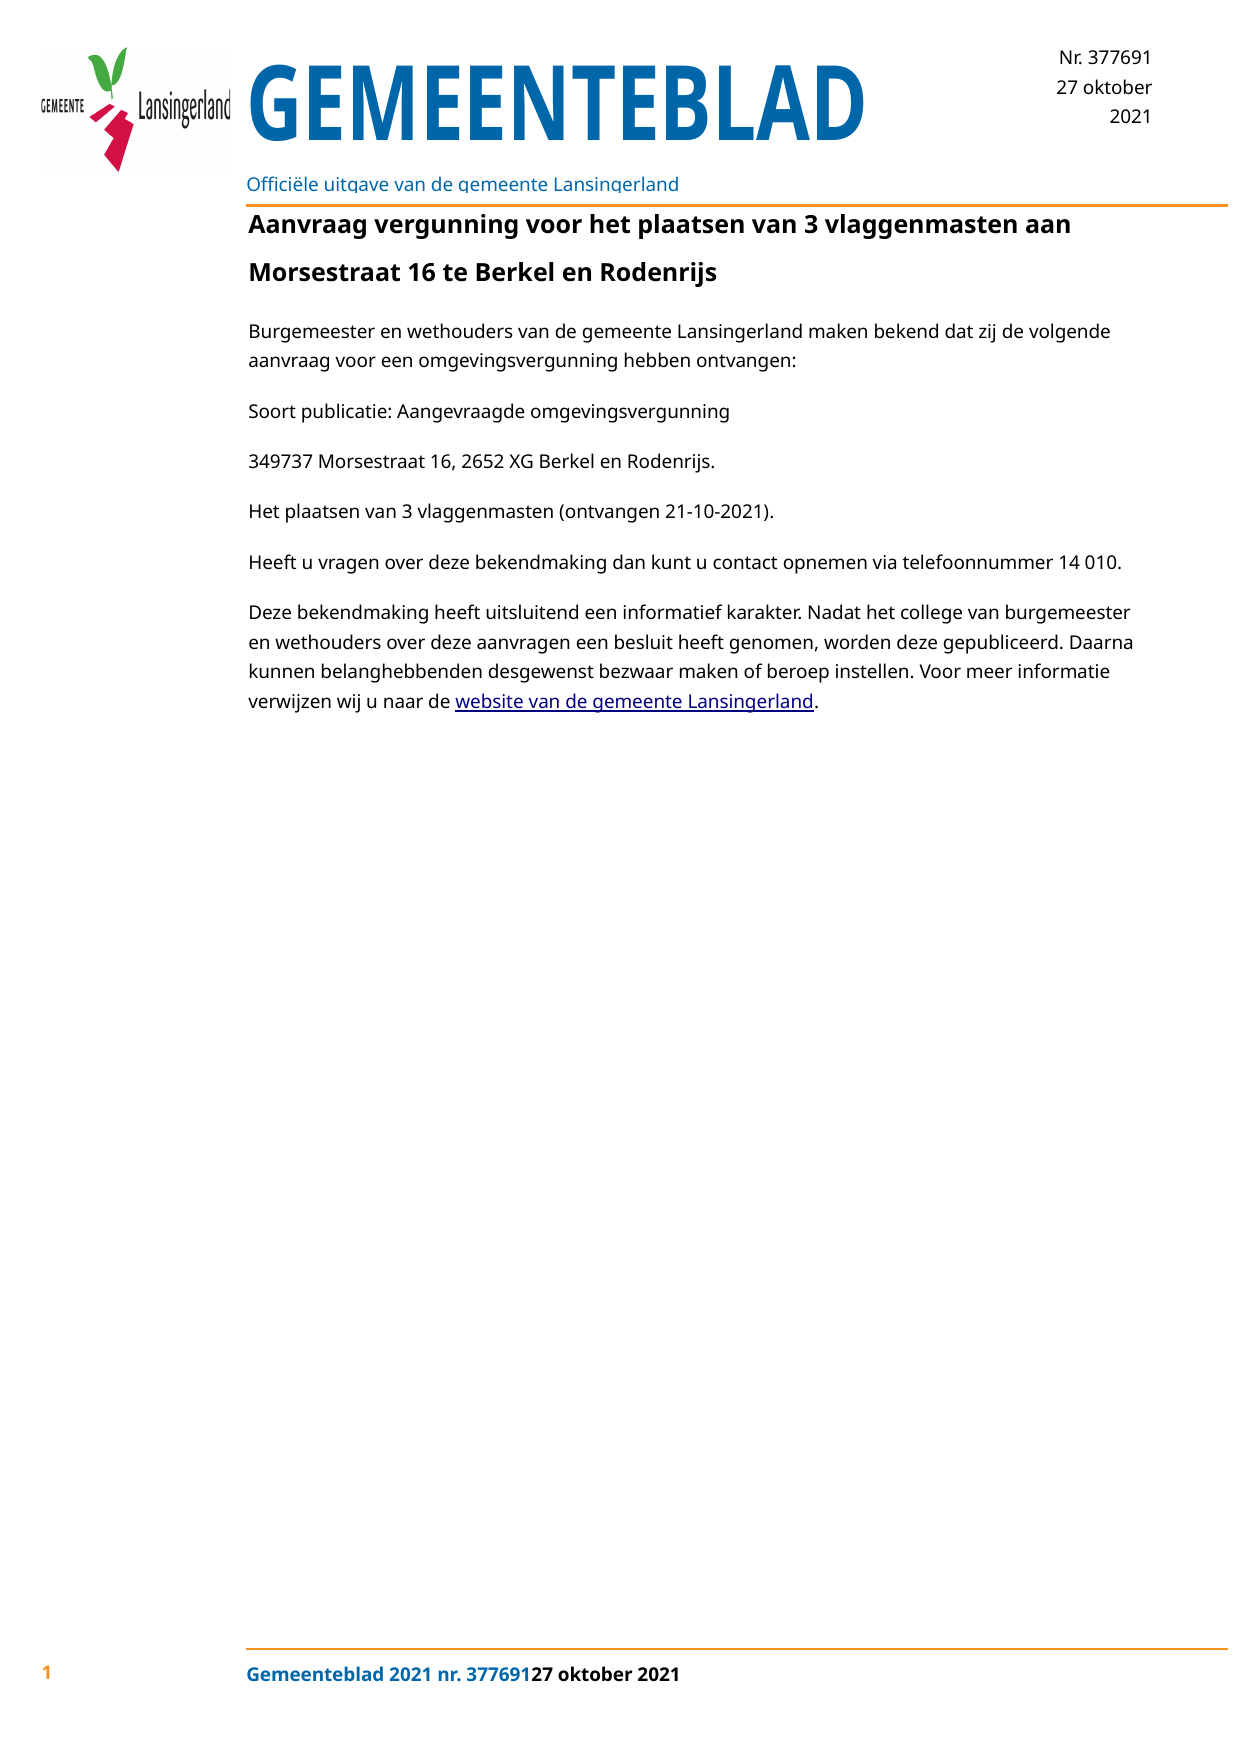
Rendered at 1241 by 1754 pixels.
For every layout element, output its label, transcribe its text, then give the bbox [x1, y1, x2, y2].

text Soort publicatie: Aangevraagde omgevingsvergunning [248, 398, 1152, 424]
text Het plaatsen van 3 vlaggenmasten (ontvangen 21-10-2021). [248, 499, 1152, 524]
text Aanvraag vergunning voor het plaatsen van 3 vlaggenmasten aan Morsestraat 16 te Berkel en Rodenrijs [248, 207, 1152, 288]
text Heeft u vragen over deze bekendmaking dan kunt u contact opnemen via telefoonnummer 14 010. [248, 549, 1152, 575]
text 349737 Morsestraat 16, 2652 XG Berkel en Rodenrijs. [248, 448, 1152, 474]
text Deze bekendmaking heeft uitsluitend een informatief karakter. Nadat het college van burgemeester en wethouders over deze aanvragen een besluit heeft genomen, worden deze gepubliceerd. Daarna kunnen belanghebbenden desgewenst bezwaar maken of beroep instellen. Voor meer informatie verwijzen wij u naar de website van de gemeente Lansingerland. [248, 599, 1152, 714]
text Burgemeester en wethouders van de gemeente Lansingerland maken bekend dat zij de volgende aanvraag voor een omgevingsvergunning hebben ontvangen: [248, 318, 1152, 373]
picture [41, 47, 231, 172]
